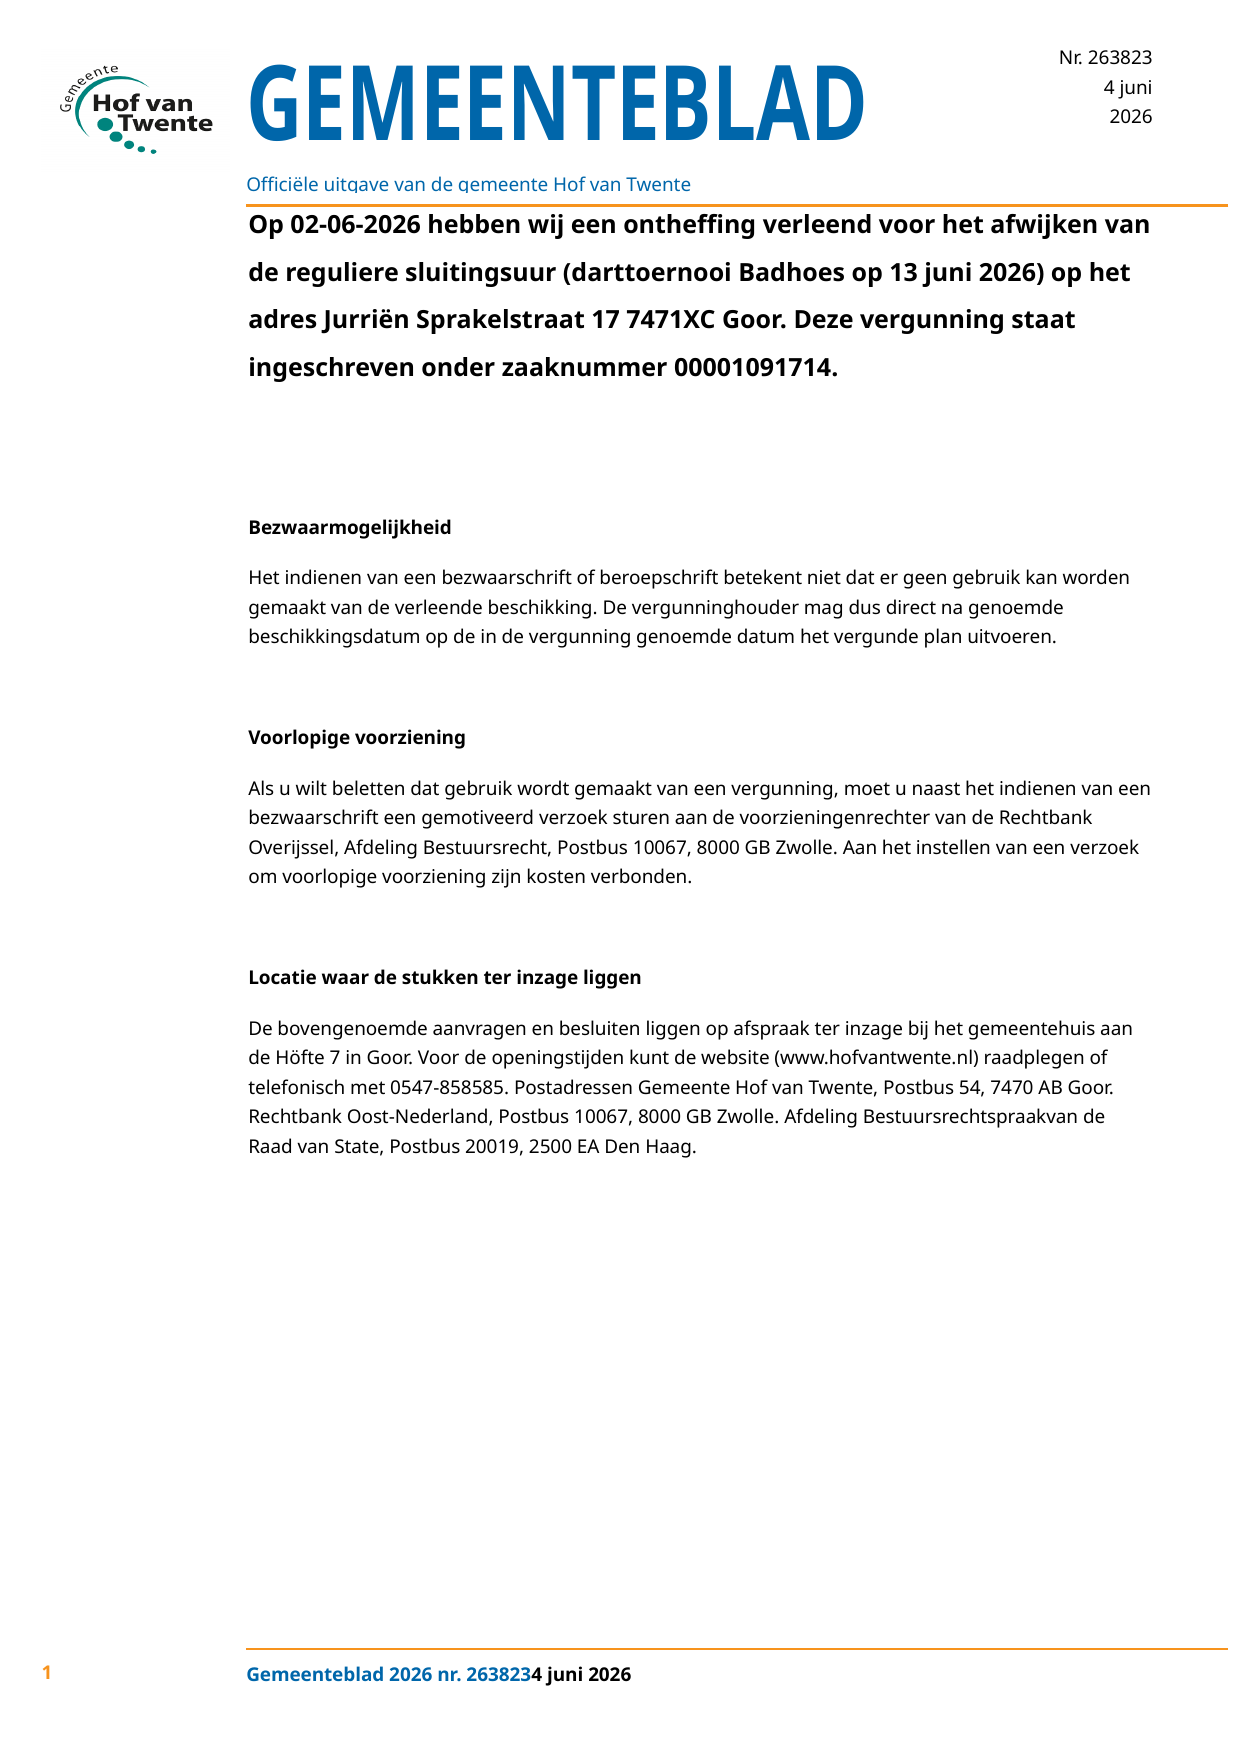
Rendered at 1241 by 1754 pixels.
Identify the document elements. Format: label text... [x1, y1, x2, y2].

picture [41, 47, 231, 172]
text Het indienen van een bezwaarschrift of beroepschrift betekent niet dat er geen gebruik kan worden gemaakt van de verleende beschikking. De vergunninghouder mag dus direct na genoemde beschikkingsdatum op de in de vergunning genoemde datum het vergunde plan uitvoeren. [248, 564, 1152, 649]
text De bovengenoemde aanvragen en besluiten liggen op afspraak ter inzage bij het gemeentehuis aan de Höfte 7 in Goor. Voor de openingstijden kunt de website (www.hofvantwente.nl) raadplegen of telefonisch met 0547-858585. Postadressen Gemeente Hof van Twente, Postbus 54, 7470 AB Goor. Rechtbank Oost-Nederland, Postbus 10067, 8000 GB Zwolle. Afdeling Bestuursrechtspraakvan de Raad van State, Postbus 20019, 2500 EA Den Haag. [248, 1015, 1152, 1159]
text Op 02-06-2026 hebben wij een ontheffing verleend voor het afwijken van de reguliere sluitingsuur (darttoernooi Badhoes op 13 juni 2026) op het adres Jurriën Sprakelstraat 17 7471XC Goor. Deze vergunning staat ingeschreven onder zaaknummer 00001091714. [248, 207, 1152, 384]
text Locatie waar de stukken ter inzage liggen [248, 964, 1152, 990]
text Als u wilt beletten dat gebruik wordt gemaakt van een vergunning, moet u naast het indienen van een bezwaarschrift een gemotiveerd verzoek sturen aan de voorzieningenrechter van de Rechtbank Overijssel, Afdeling Bestuursrecht, Postbus 10067, 8000 GB Zwolle. Aan het instellen van een verzoek om voorlopige voorziening zijn kosten verbonden. [248, 775, 1152, 889]
text Voorlopige voorziening [248, 724, 1152, 750]
text Bezwaarmogelijkheid [248, 514, 1152, 540]
